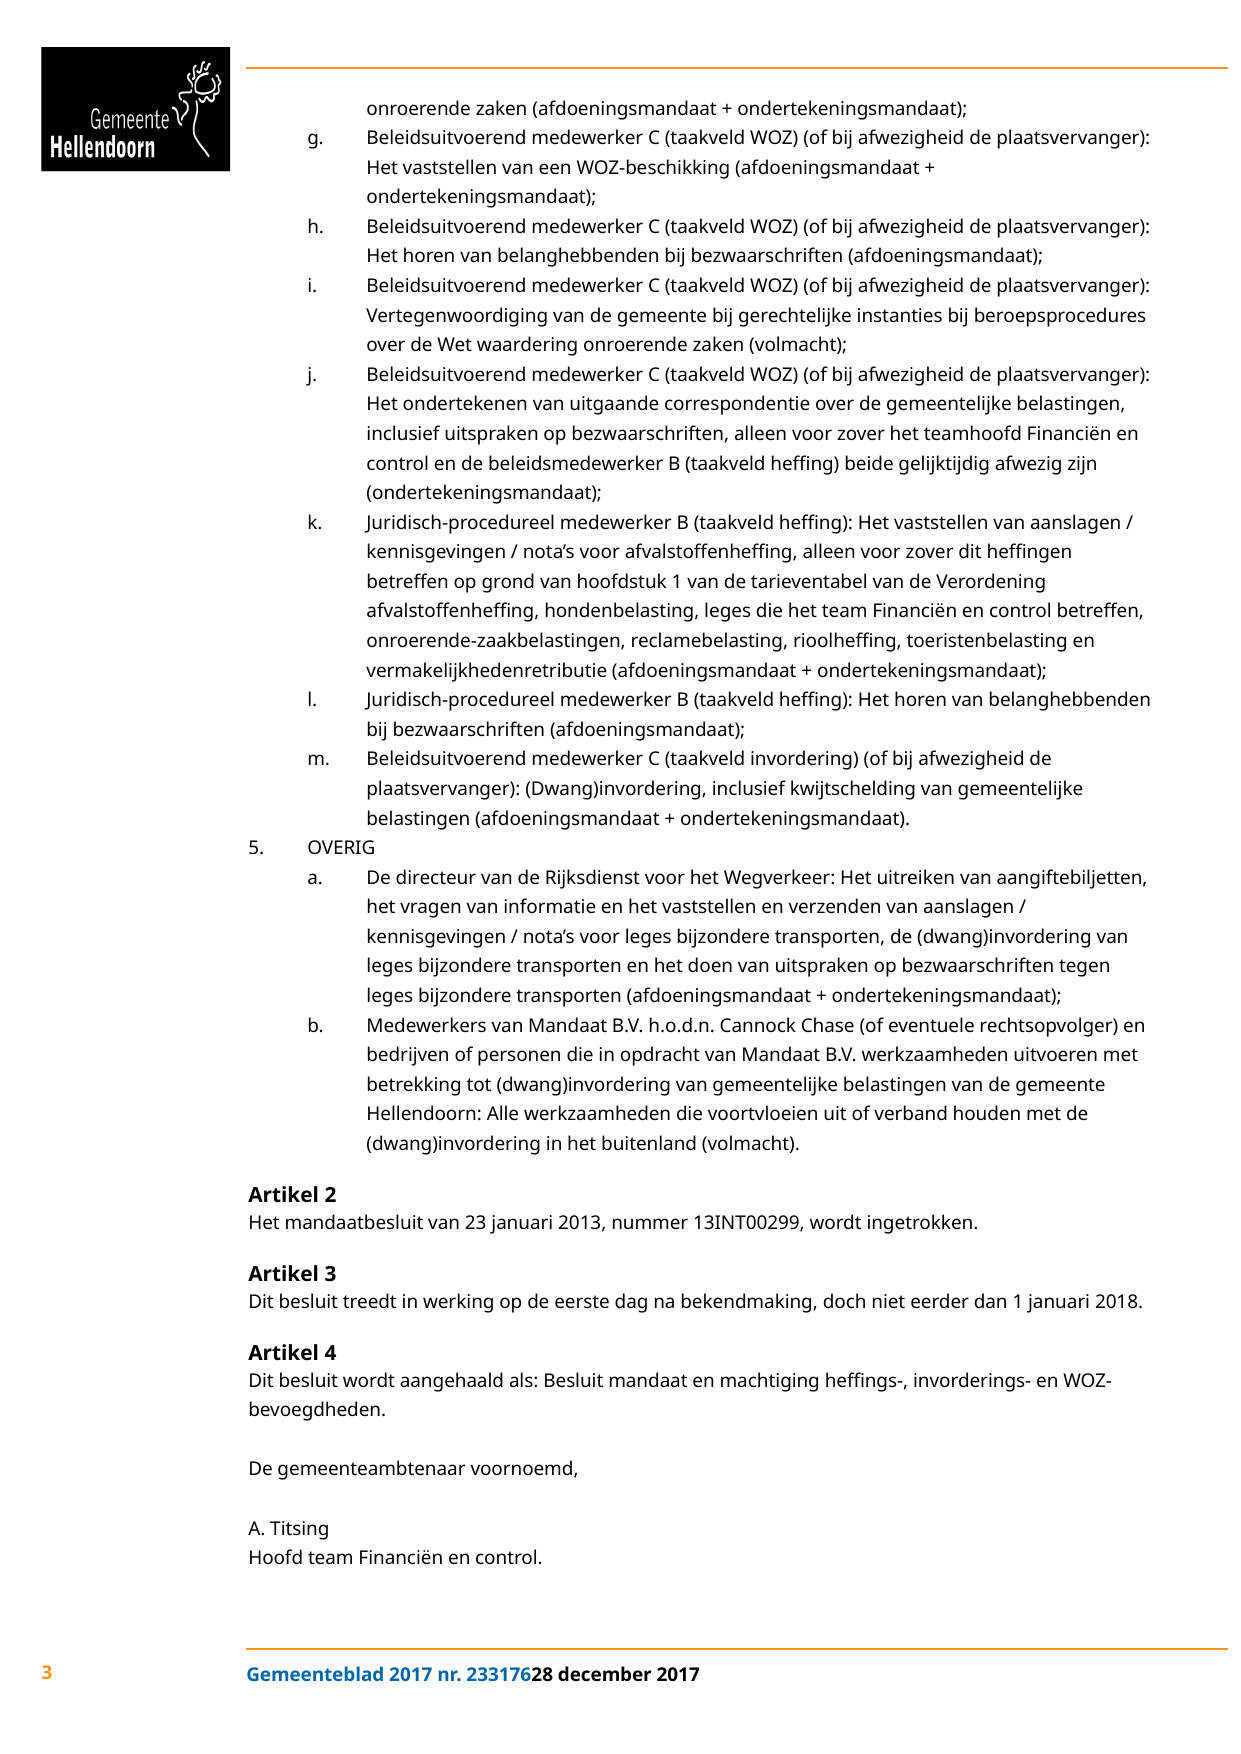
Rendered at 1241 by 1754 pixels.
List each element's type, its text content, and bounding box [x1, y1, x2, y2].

list Juridisch-procedureel medewerker B (taakveld heffing): Het vaststellen van aanslagen / kennisgevingen / nota’s voor afvalstoffenheffing, alleen voor zover dit heffingen betreffen op grond van hoofdstuk 1 van de tarieventabel van de Verordening afvalstoffenheffing, hondenbelasting, leges die het team Financiën en control betreffen, onroerende-zaakbelastingen, reclamebelasting, rioolheffing, toeristenbelasting en vermakelijkhedenretributie (afdoeningsmandaat + ondertekeningsmandaat); [307, 509, 1152, 683]
list Beleidsuitvoerend medewerker C (taakveld WOZ) (of bij afwezigheid de plaatsvervanger): Vertegenwoordiging van de gemeente bij gerechtelijke instanties bij beroepsprocedures over de Wet waardering onroerende zaken (volmacht); [307, 272, 1152, 357]
list onroerende zaken (afdoeningsmandaat + ondertekeningsmandaat); [307, 95, 1152, 121]
list Beleidsuitvoerend medewerker C (taakveld invordering) (of bij afwezigheid de plaatsvervanger): (Dwang)invordering, inclusief kwijtschelding van gemeentelijke belastingen (afdoeningsmandaat + ondertekeningsmandaat). [307, 746, 1152, 831]
list De directeur van de Rijksdienst voor het Wegverkeer: Het uitreiken van aangiftebiljetten, het vragen van informatie en het vaststellen en verzenden van aanslagen / kennisgevingen / nota’s voor leges bijzondere transporten, de (dwang)invordering van leges bijzondere transporten en het doen van uitspraken op bezwaarschriften tegen leges bijzondere transporten (afdoeningsmandaat + ondertekeningsmandaat); [307, 864, 1152, 1008]
list Juridisch-procedureel medewerker B (taakveld heffing): Het horen van belanghebbenden bij bezwaarschriften (afdoeningsmandaat); [307, 686, 1152, 742]
text Artikel 3 [248, 1259, 1152, 1288]
picture [41, 47, 231, 172]
text Dit besluit wordt aangehaald als: Besluit mandaat en machtiging heffings-, invorderings- en WOZ-bevoegdheden. [248, 1367, 1152, 1422]
list Beleidsuitvoerend medewerker C (taakveld WOZ) (of bij afwezigheid de plaatsvervanger): Het ondertekenen van uitgaande correspondentie over de gemeentelijke belastingen, inclusief uitspraken op bezwaarschriften, alleen voor zover het teamhoofd Financiën en control en de beleidsmedewerker B (taakveld heffing) beide gelijktijdig afwezig zijn (ondertekeningsmandaat); [307, 361, 1152, 505]
text Artikel 4 [248, 1338, 1152, 1367]
text Artikel 2 [248, 1181, 1152, 1209]
list OVERIG [248, 834, 1152, 860]
list Beleidsuitvoerend medewerker C (taakveld WOZ) (of bij afwezigheid de plaatsvervanger): Het vaststellen van een WOZ-beschikking (afdoeningsmandaat + ondertekeningsmandaat); [307, 124, 1152, 209]
text Het mandaatbesluit van 23 januari 2013, nummer 13INT00299, wordt ingetrokken. [248, 1209, 1152, 1235]
text Dit besluit treedt in werking op de eerste dag na bekendmaking, doch niet eerder dan 1 januari 2018. [248, 1288, 1152, 1314]
text A. Titsing [248, 1515, 1152, 1540]
list Beleidsuitvoerend medewerker C (taakveld WOZ) (of bij afwezigheid de plaatsvervanger): Het horen van belanghebbenden bij bezwaarschriften (afdoeningsmandaat); [307, 213, 1152, 268]
list Medewerkers van Mandaat B.V. h.o.d.n. Cannock Chase (of eventuele rechtsopvolger) en bedrijven of personen die in opdracht van Mandaat B.V. werkzaamheden uitvoeren met betrekking tot (dwang)invordering van gemeentelijke belastingen van de gemeente Hellendoorn: Alle werkzaamheden die voortvloeien uit of verband houden met de (dwang)invordering in het buitenland (volmacht). [307, 1012, 1152, 1156]
text Hoofd team Financiën en control. [248, 1544, 1152, 1570]
text De gemeenteambtenaar voornoemd, [248, 1456, 1152, 1481]
